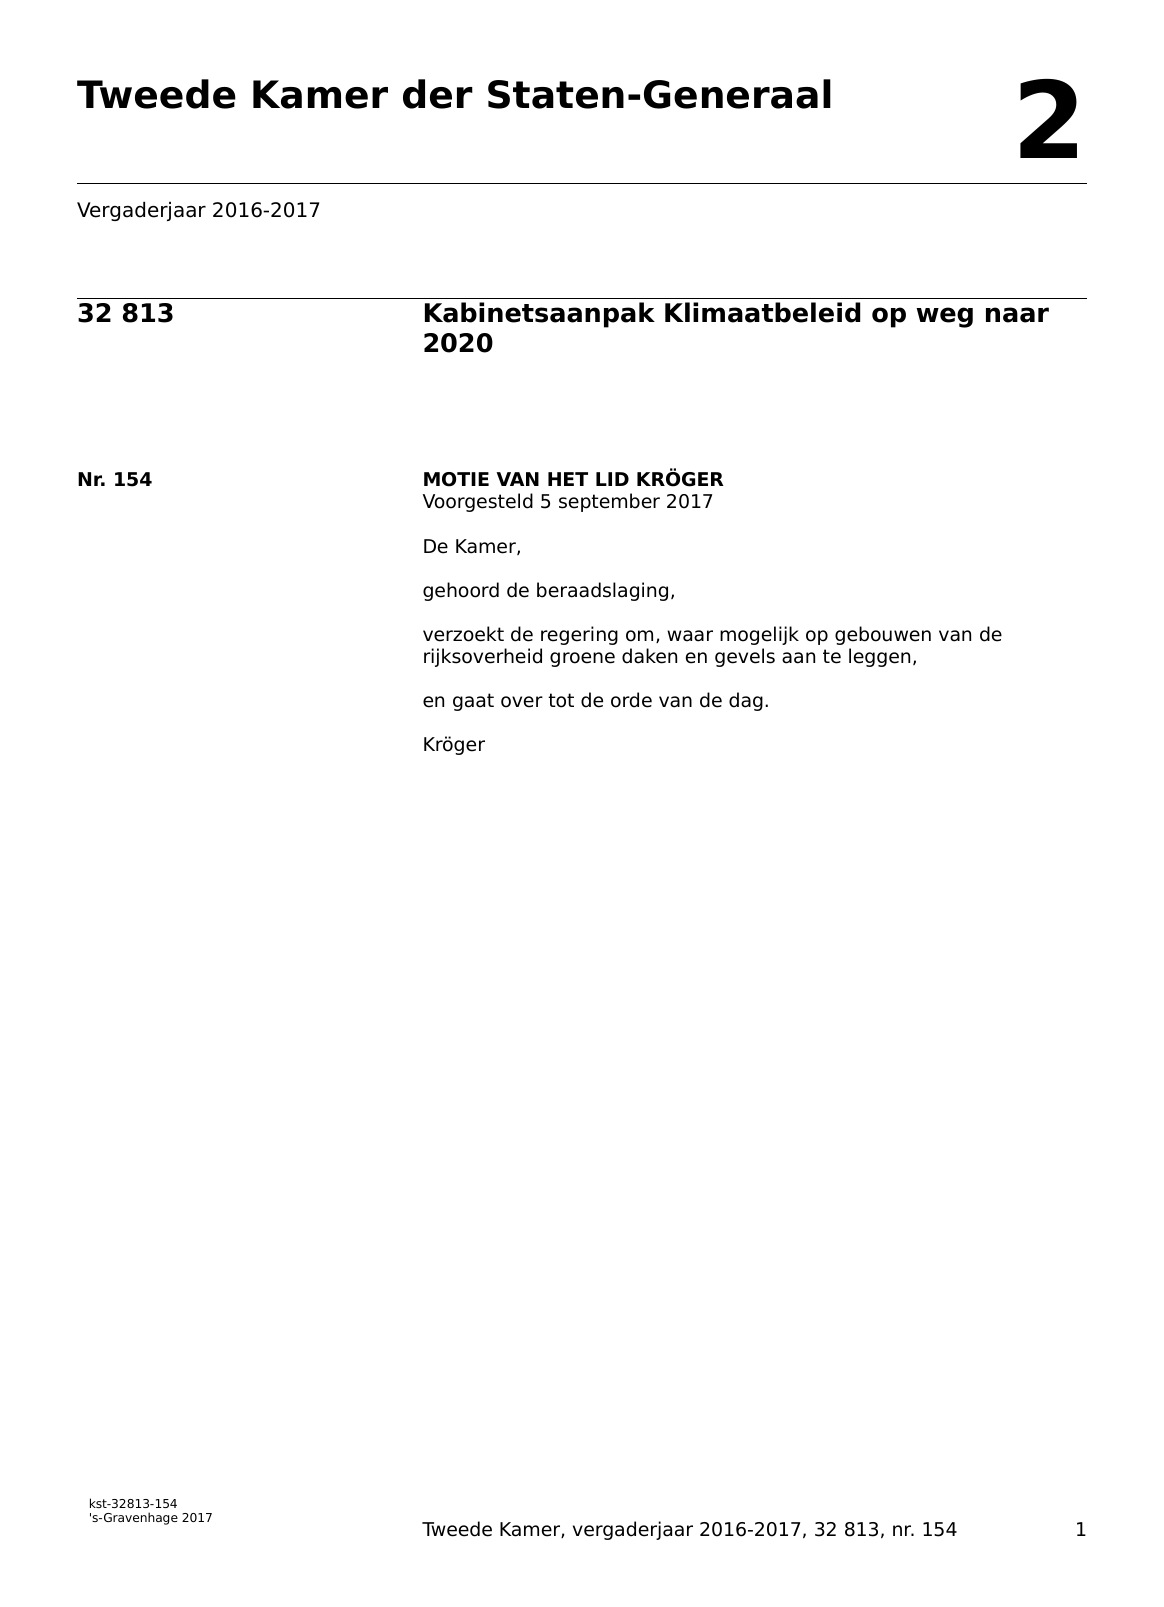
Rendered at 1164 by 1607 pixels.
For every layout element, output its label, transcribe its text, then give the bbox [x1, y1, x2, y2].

text Voorgesteld 5 september 2017 [422, 491, 1087, 513]
table_header Tweede Kamer der Staten-Generaal [77, 59, 886, 183]
text 's-Gravenhage 2017 [88, 1511, 323, 1525]
table_cell Vergaderjaar 2016-2017 [77, 184, 1087, 298]
subtitle 32 813 Kabinetsaanpak Klimaatbeleid op weg naar 2020 [77, 299, 1087, 358]
text verzoekt de regering om, waar mogelijk op gebouwen van de rijksoverheid groene daken en gevels aan te leggen, [422, 624, 1087, 668]
text De Kamer, [422, 536, 1087, 557]
text en gaat over tot de orde van de dag. [422, 690, 1087, 712]
text kst-32813-154 [88, 1497, 323, 1511]
table_header 2 [886, 59, 1087, 183]
text gehoord de beraadslaging, [422, 580, 1087, 602]
text Kröger [422, 734, 1087, 756]
subtitle Nr. 154 MOTIE VAN HET LID KRÖGER [77, 469, 1087, 491]
